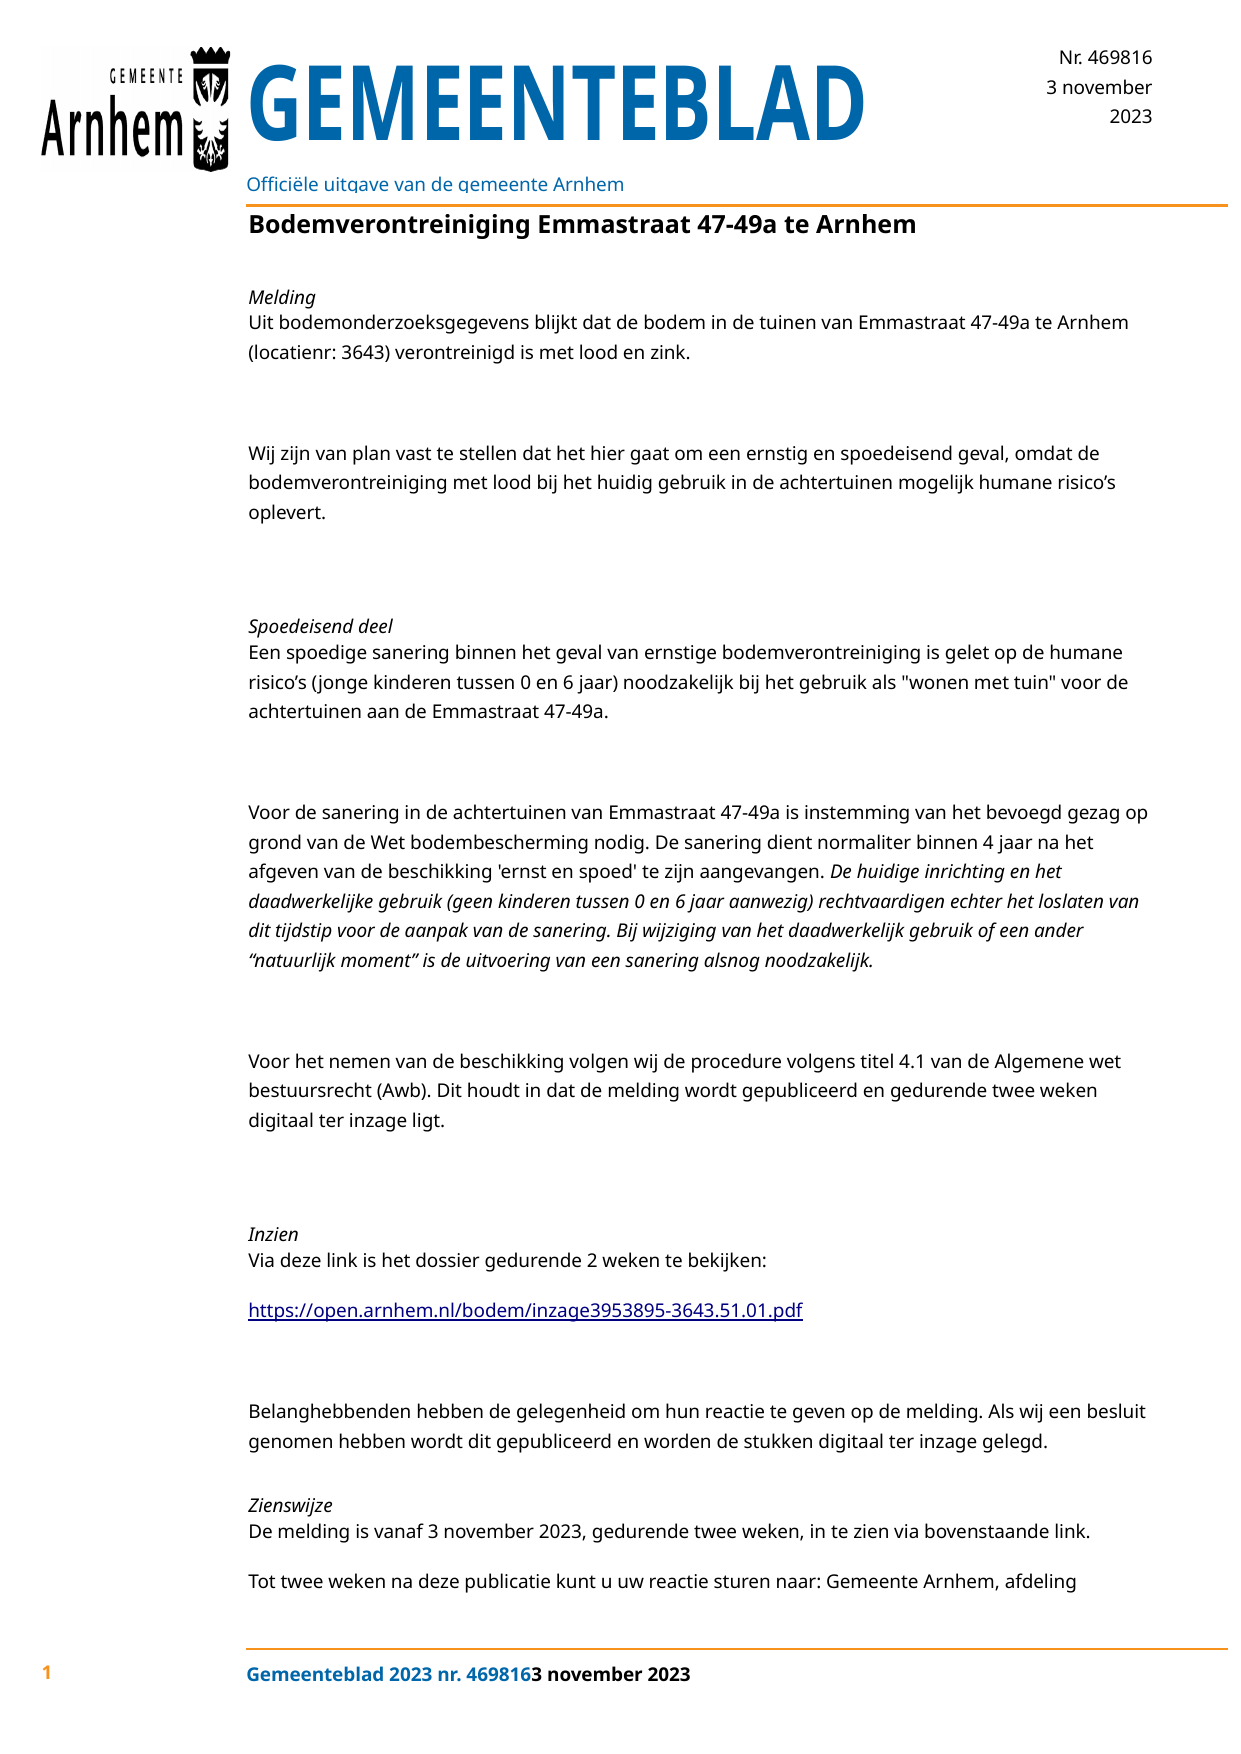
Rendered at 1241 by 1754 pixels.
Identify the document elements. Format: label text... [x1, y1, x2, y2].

text Voor het nemen van de beschikking volgen wij de procedure volgens titel 4.1 van de Algemene wet bestuursrecht (Awb). Dit houdt in dat de melding wordt gepubliceerd en gedurende twee weken digitaal ter inzage ligt. [248, 1048, 1152, 1133]
text Melding [248, 284, 1152, 309]
text https://open.arnhem.nl/bodem/inzage3953895-3643.51.01.pdf [248, 1298, 1152, 1323]
text Inzien [248, 1222, 1152, 1247]
picture [41, 47, 231, 172]
text Bodemverontreiniging Emmastraat 47-49a te Arnhem [248, 207, 1152, 241]
text Een spoedige sanering binnen het geval van ernstige bodemverontreiniging is gelet op de humane risico’s (jonge kinderen tussen 0 en 6 jaar) noodzakelijk bij het gebruik als "wonen met tuin" voor de achtertuinen aan de Emmastraat 47-49a. [248, 639, 1152, 724]
text Tot twee weken na deze publicatie kunt u uw reactie sturen naar: Gemeente Arnhem, afdeling [248, 1568, 1152, 1594]
text Zienswijze [248, 1492, 1152, 1518]
text Spoedeisend deel [248, 613, 1152, 639]
text Via deze link is het dossier gedurende 2 weken te bekijken: [248, 1247, 1152, 1273]
text Belanghebbenden hebben de gelegenheid om hun reactie te geven op de melding. Als wij een besluit genomen hebben wordt dit gepubliceerd en worden de stukken digitaal ter inzage gelegd. [248, 1398, 1152, 1454]
text Wij zijn van plan vast te stellen dat het hier gaat om een ernstig en spoedeisend geval, omdat de bodemverontreiniging met lood bij het huidig gebruik in de achtertuinen mogelijk humane risico’s oplevert. [248, 440, 1152, 525]
text Uit bodemonderzoeksgegevens blijkt dat de bodem in de tuinen van Emmastraat 47-49a te Arnhem (locatienr: 3643) verontreinigd is met lood en zink. [248, 309, 1152, 365]
text Voor de sanering in de achtertuinen van Emmastraat 47-49a is instemming van het bevoegd gezag op grond van de Wet bodembescherming nodig. De sanering dient normaliter binnen 4 jaar na het afgeven van de beschikking 'ernst en spoed' te zijn aangevangen. De huidige inrichting en het daadwerkelijke gebruik (geen kinderen tussen 0 en 6 jaar aanwezig) rechtvaardigen echter het loslaten van dit tijdstip voor de aanpak van de sanering. Bij wijziging van het daadwerkelijk gebruik of een ander “natuurlijk moment” is de uitvoering van een sanering alsnog noodzakelijk. [248, 799, 1152, 973]
text De melding is vanaf 3 november 2023, gedurende twee weken, in te zien via bovenstaande link. [248, 1518, 1152, 1543]
